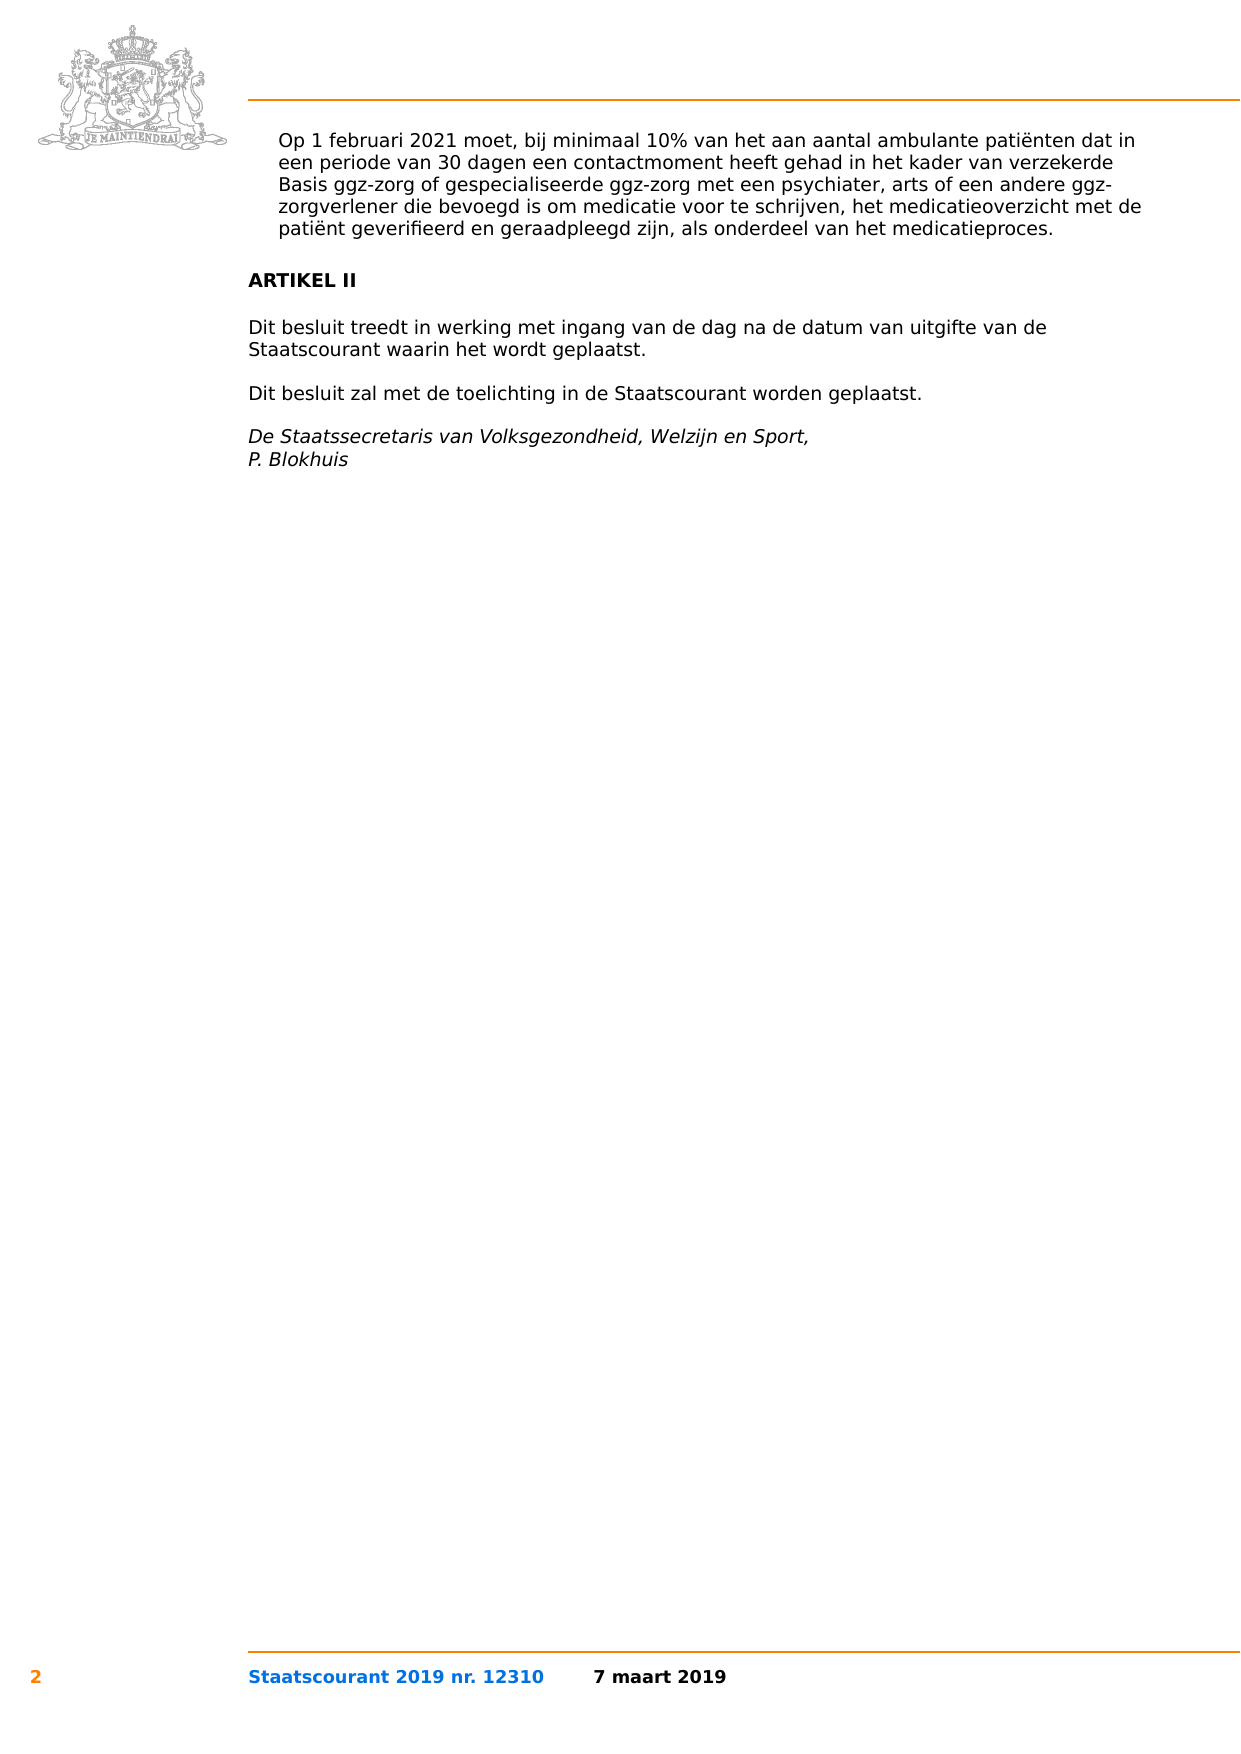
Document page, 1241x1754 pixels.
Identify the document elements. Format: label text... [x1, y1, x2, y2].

subtitle ARTIKEL II [248, 270, 1163, 292]
text Dit besluit zal met de toelichting in de Staatscourant worden geplaatst. [248, 383, 1163, 404]
text Op 1 februari 2021 moet, bij minimaal 10% van het aan aantal ambulante patiënten dat in een periode van 30 dagen een contactmoment heeft gehad in het kader van verzekerde Basis ggz-zorg of gespecialiseerde ggz-zorg met een psychiater, arts of een andere ggz-zorgverlener die bevoegd is om medicatie voor te schrijven, het medicatieoverzicht met de patiënt geverifieerd en geraadpleegd zijn, als onderdeel van het medicatieproces. [278, 130, 1163, 240]
text De Staatssecretaris van Volksgezondheid, Welzijn en Sport, P. Blokhuis [248, 426, 1163, 470]
text Dit besluit treedt in werking met ingang van de dag na de datum van uitgifte van de Staatscourant waarin het wordt geplaatst. [248, 317, 1163, 361]
picture [38, 25, 227, 150]
